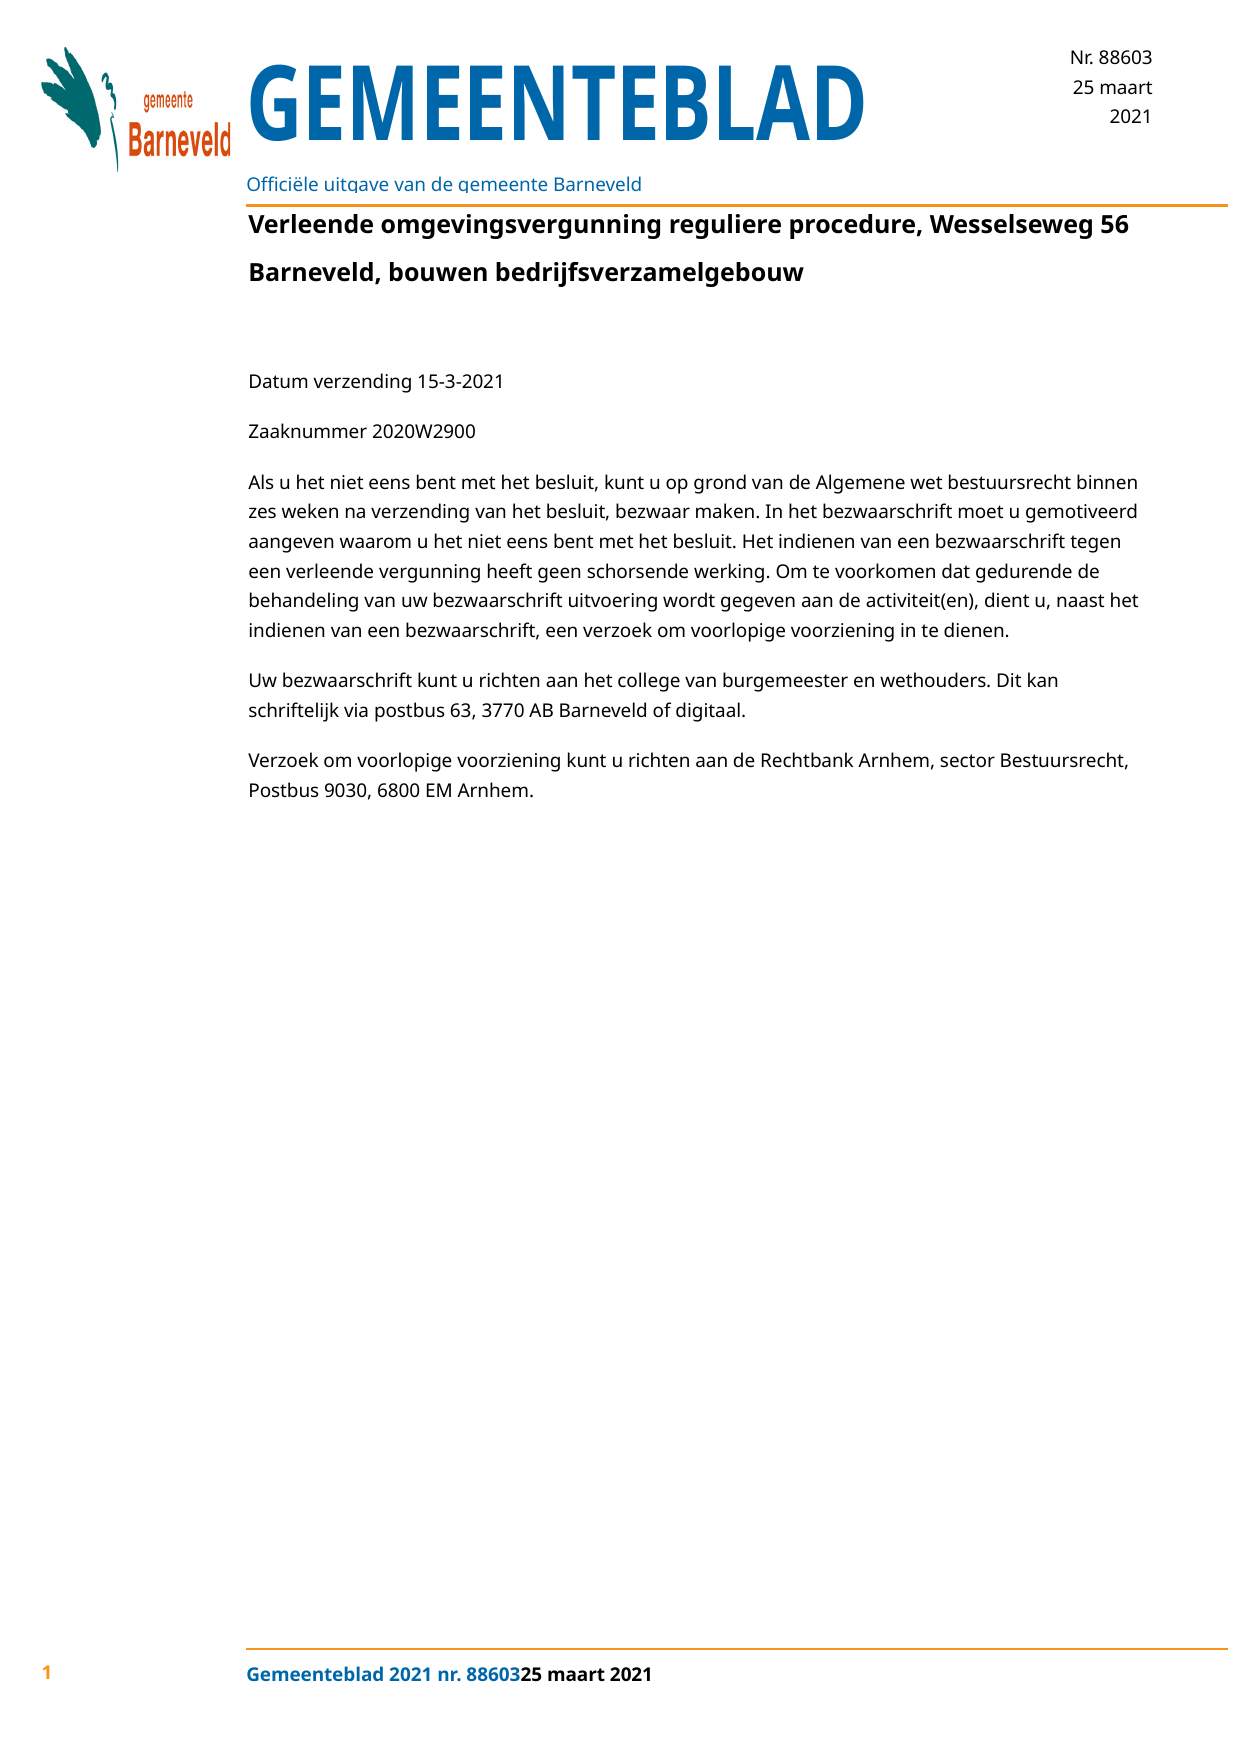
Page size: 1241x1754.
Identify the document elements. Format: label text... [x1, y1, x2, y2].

text Datum verzending 15-3-2021 [248, 368, 1152, 394]
text Als u het niet eens bent met het besluit, kunt u op grond van de Algemene wet bestuursrecht binnen zes weken na verzending van het besluit, bezwaar maken. In het bezwaarschrift moet u gemotiveerd aangeven waarom u het niet eens bent met het besluit. Het indienen van een bezwaarschrift tegen een verleende vergunning heeft geen schorsende werking. Om te voorkomen dat gedurende de behandeling van uw bezwaarschrift uitvoering wordt gegeven aan de activiteit(en), dient u, naast het indienen van een bezwaarschrift, een verzoek om voorlopige voorziening in te dienen. [248, 469, 1152, 643]
text Verleende omgevingsvergunning reguliere procedure, Wesselseweg 56 Barneveld, bouwen bedrijfsverzamelgebouw [248, 207, 1152, 288]
text Verzoek om voorlopige voorziening kunt u richten aan de Rechtbank Arnhem, sector Bestuursrecht, Postbus 9030, 6800 EM Arnhem. [248, 747, 1152, 803]
text Uw bezwaarschrift kunt u richten aan het college van burgemeester en wethouders. Dit kan schriftelijk via postbus 63, 3770 AB Barneveld of digitaal. [248, 667, 1152, 723]
picture [41, 47, 231, 172]
text Zaaknummer 2020W2900 [248, 419, 1152, 444]
